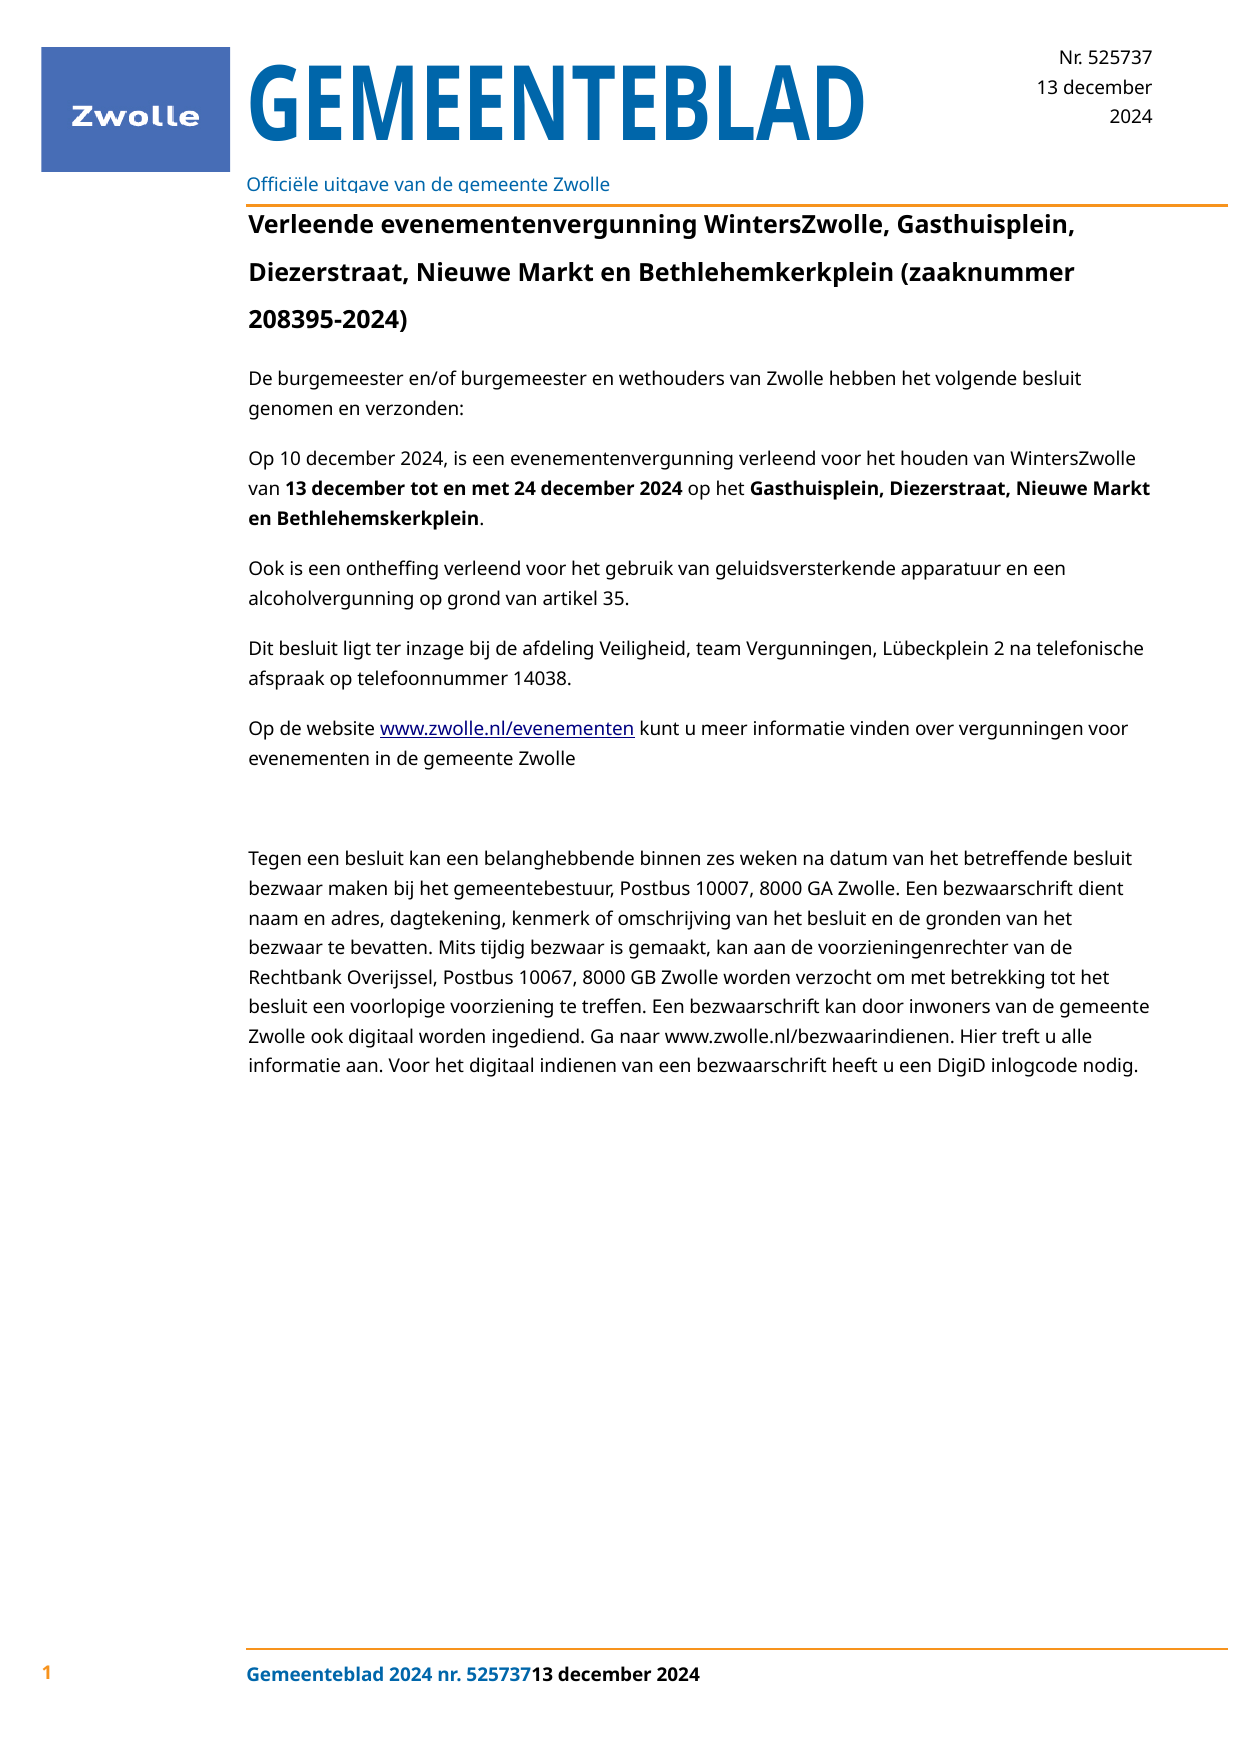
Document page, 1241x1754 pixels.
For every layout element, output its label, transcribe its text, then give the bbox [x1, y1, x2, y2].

text Op 10 december 2024, is een evenementenvergunning verleend voor het houden van WintersZwolle van 13 december tot en met 24 december 2024 op het Gasthuisplein, Diezerstraat, Nieuwe Markt en Bethlehemskerkplein. [248, 446, 1152, 530]
picture [41, 47, 231, 172]
text Verleende evenementenvergunning WintersZwolle, Gasthuisplein, Diezerstraat, Nieuwe Markt en Bethlehemkerkplein (zaaknummer 208395-2024) [248, 207, 1152, 336]
text Dit besluit ligt ter inzage bij de afdeling Veiligheid, team Vergunningen, Lübeckplein 2 na telefonische afspraak op telefoonnummer 14038. [248, 635, 1152, 690]
text Op de website www.zwolle.nl/evenementen kunt u meer informatie vinden over vergunningen voor evenementen in de gemeente Zwolle [248, 715, 1152, 770]
text Ook is een ontheffing verleend voor het gebruik van geluidsversterkende apparatuur en een alcoholvergunning op grond van artikel 35. [248, 555, 1152, 610]
text Tegen een besluit kan een belanghebbende binnen zes weken na datum van het betreffende besluit bezwaar maken bij het gemeentebestuur, Postbus 10007, 8000 GA Zwolle. Een bezwaarschrift dient naam en adres, dagtekening, kenmerk of omschrijving van het besluit en de gronden van het bezwaar te bevatten. Mits tijdig bezwaar is gemaakt, kan aan de voorzieningenrechter van de Rechtbank Overijssel, Postbus 10067, 8000 GB Zwolle worden verzocht om met betrekking tot het besluit een voorlopige voorziening te treffen. Een bezwaarschrift kan door inwoners van de gemeente Zwolle ook digitaal worden ingediend. Ga naar www.zwolle.nl/bezwaarindienen. Hier treft u alle informatie aan. Voor het digitaal indienen van een bezwaarschrift heeft u een DigiD inlogcode nodig. [248, 846, 1152, 1078]
text De burgemeester en/of burgemeester en wethouders van Zwolle hebben het volgende besluit genomen en verzonden: [248, 366, 1152, 421]
